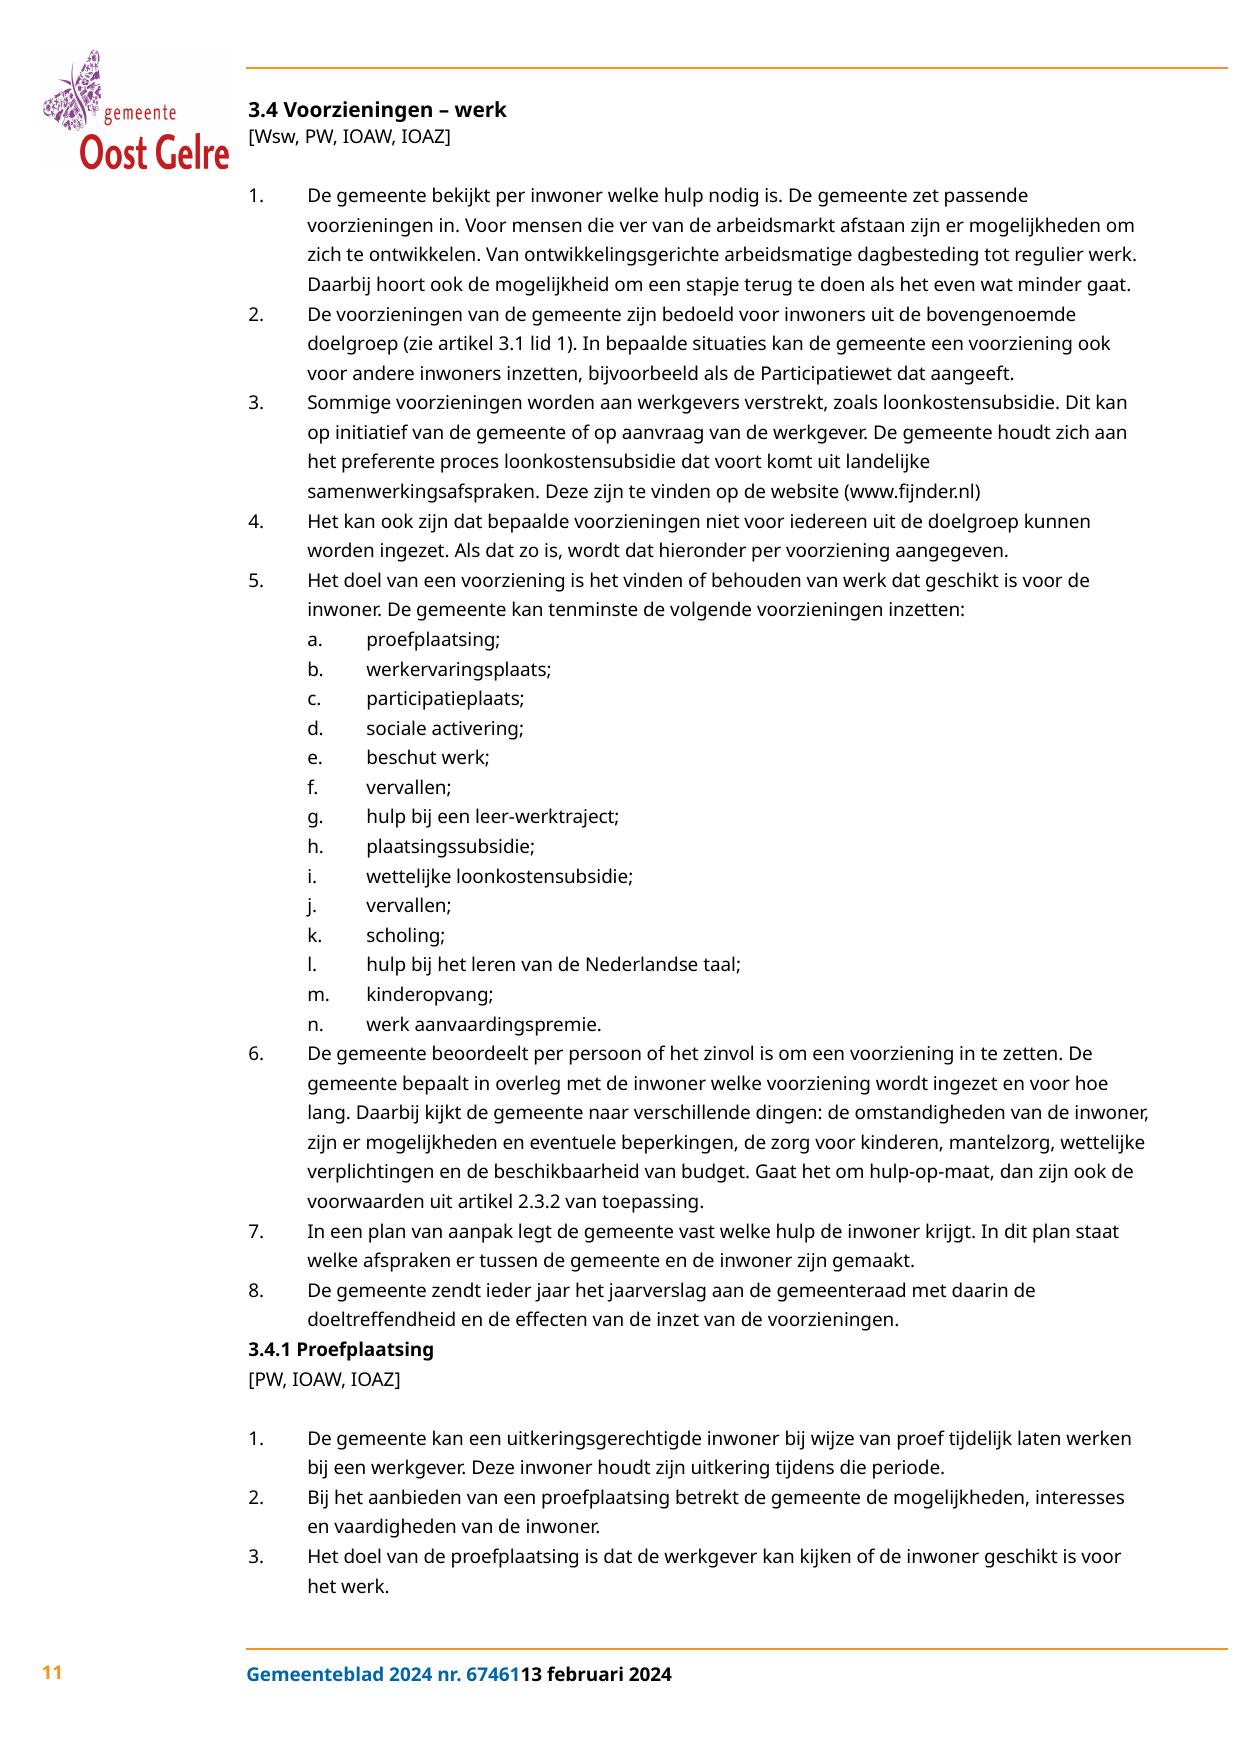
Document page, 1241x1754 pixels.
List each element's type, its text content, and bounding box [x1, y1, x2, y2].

list vervallen; [307, 774, 1152, 800]
list scholing; [307, 922, 1152, 948]
list De voorzieningen van de gemeente zijn bedoeld voor inwoners uit de bovengenoemde doelgroep (zie artikel 3.1 lid 1). In bepaalde situaties kan de gemeente een voorziening ook voor andere inwoners inzetten, bijvoorbeeld als de Participatiewet dat aangeeft. [248, 301, 1152, 386]
list Het kan ook zijn dat bepaalde voorzieningen niet voor iedereen uit de doelgroep kunnen worden ingezet. Als dat zo is, wordt dat hieronder per voorziening aangegeven. [248, 508, 1152, 563]
text 3.4.1 Proefplaatsing [248, 1336, 1152, 1362]
list plaatsingssubsidie; [307, 833, 1152, 859]
list vervallen; [307, 892, 1152, 918]
list Het doel van de proefplaatsing is dat de werkgever kan kijken of de inwoner geschikt is voor het werk. [248, 1543, 1152, 1598]
list hulp bij het leren van de Nederlandse taal; [307, 952, 1152, 977]
list werk aanvaardingspremie. [307, 1011, 1152, 1036]
text [PW, IOAW, IOAZ] [248, 1366, 1152, 1391]
list De gemeente bekijkt per inwoner welke hulp nodig is. De gemeente zet passende voorzieningen in. Voor mensen die ver van de arbeidsmarkt afstaan zijn er mogelijkheden om zich te ontwikkelen. Van ontwikkelingsgerichte arbeidsmatige dagbesteding tot regulier werk. Daarbij hoort ook de mogelijkheid om een stapje terug te doen als het even wat minder gaat. [248, 182, 1152, 297]
list sociale activering; [307, 715, 1152, 741]
text 3.4 Voorzieningen – werk [248, 95, 1152, 123]
list proefplaatsing; [307, 626, 1152, 652]
list werkervaringsplaats; [307, 656, 1152, 681]
text [Wsw, PW, IOAW, IOAZ] [248, 123, 1152, 149]
list kinderopvang; [307, 981, 1152, 1007]
list Sommige voorzieningen worden aan werkgevers verstrekt, zoals loonkostensubsidie. Dit kan op initiatief van de gemeente of op aanvraag van de werkgever. De gemeente houdt zich aan het preferente proces loonkostensubsidie dat voort komt uit landelijke samenwerkingsafspraken. Deze zijn te vinden op de website (www.fijnder.nl) [248, 389, 1152, 504]
list In een plan van aanpak legt de gemeente vast welke hulp de inwoner krijgt. In dit plan staat welke afspraken er tussen de gemeente en de inwoner zijn gemaakt. [248, 1218, 1152, 1273]
picture [41, 47, 231, 172]
list hulp bij een leer-werktraject; [307, 804, 1152, 829]
list De gemeente kan een uitkeringsgerechtigde inwoner bij wijze van proef tijdelijk laten werken bij een werkgever. Deze inwoner houdt zijn uitkering tijdens die periode. [248, 1425, 1152, 1480]
list participatieplaats; [307, 685, 1152, 711]
list beschut werk; [307, 744, 1152, 770]
list Bij het aanbieden van een proefplaatsing betrekt de gemeente de mogelijkheden, interesses en vaardigheden van de inwoner. [248, 1484, 1152, 1539]
list Het doel van een voorziening is het vinden of behouden van werk dat geschikt is voor de inwoner. De gemeente kan tenminste de volgende voorzieningen inzetten: [248, 567, 1152, 622]
list De gemeente zendt ieder jaar het jaarverslag aan de gemeenteraad met daarin de doeltreffendheid en de effecten van de inzet van de voorzieningen. [248, 1277, 1152, 1332]
list wettelijke loonkostensubsidie; [307, 863, 1152, 888]
list De gemeente beoordeelt per persoon of het zinvol is om een voorziening in te zetten. De gemeente bepaalt in overleg met de inwoner welke voorziening wordt ingezet en voor hoe lang. Daarbij kijkt de gemeente naar verschillende dingen: de omstandigheden van de inwoner, zijn er mogelijkheden en eventuele beperkingen, de zorg voor kinderen, mantelzorg, wettelijke verplichtingen en de beschikbaarheid van budget. Gaat het om hulp-op-maat, dan zijn ook de voorwaarden uit artikel 2.3.2 van toepassing. [248, 1040, 1152, 1214]
